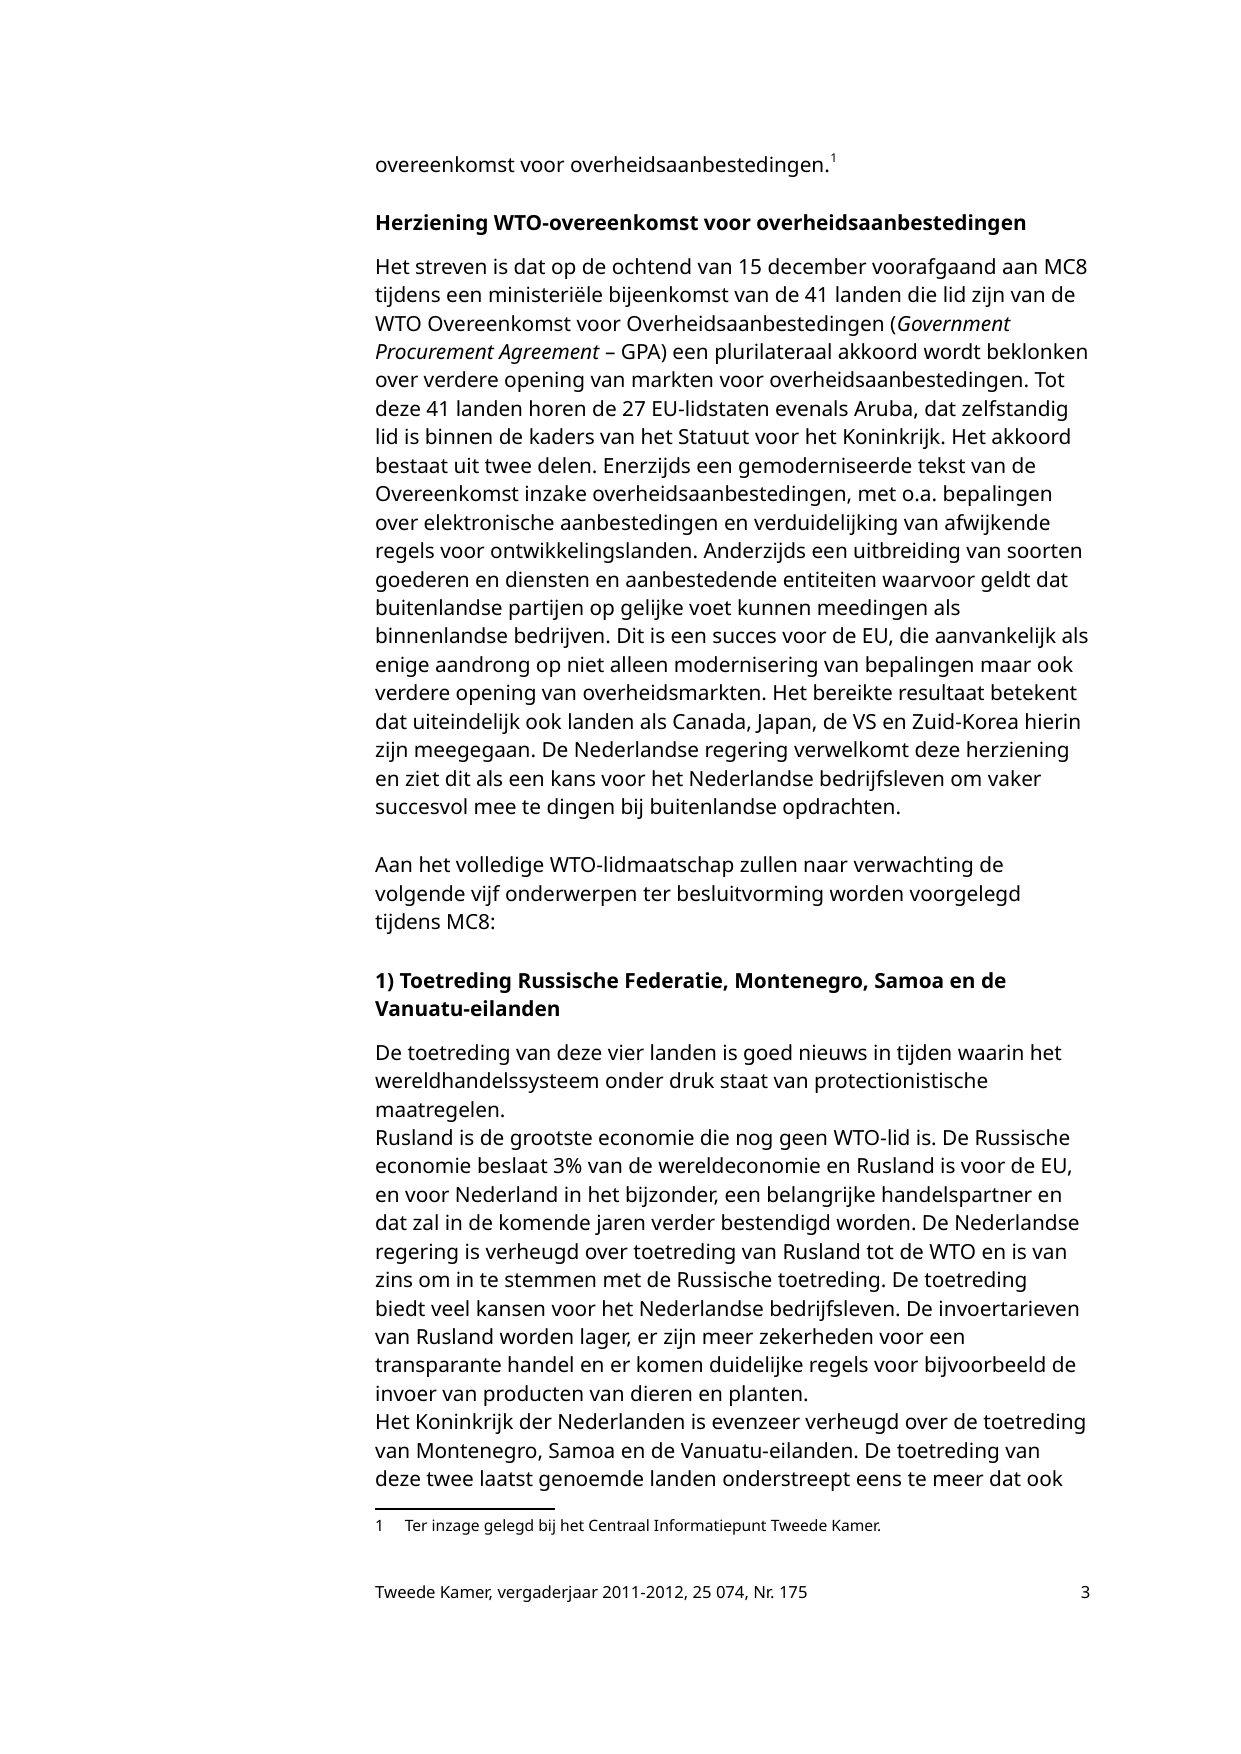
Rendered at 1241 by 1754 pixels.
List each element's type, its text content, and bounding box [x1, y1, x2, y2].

text 1) Toetreding Russische Federatie, Montenegro, Samoa en de Vanuatu-eilanden [375, 966, 1090, 1023]
text Aan het volledige WTO-lidmaatschap zullen naar verwachting de volgende vijf onderwerpen ter besluitvorming worden voorgelegd tijdens MC8: [375, 851, 1090, 936]
text Ter inzage gelegd bij het Centraal Informatiepunt Tweede Kamer. [375, 1508, 1090, 1536]
text overeenkomst voor overheidsaanbestedingen. [375, 150, 1090, 178]
text Rusland is de grootste economie die nog geen WTO-lid is. De Russische economie beslaat 3% van de wereldeconomie en Rusland is voor de EU, en voor Nederland in het bijzonder, een belangrijke handelspartner en dat zal in de komende jaren verder bestendigd worden. De Nederlandse regering is verheugd over toetreding van Rusland tot de WTO en is van zins om in te stemmen met de Russische toetreding. De toetreding biedt veel kansen voor het Nederlandse bedrijfsleven. De invoertarieven van Rusland worden lager, er zijn meer zekerheden voor een transparante handel en er komen duidelijke regels voor bijvoorbeeld de invoer van producten van dieren en planten. [375, 1123, 1090, 1407]
text De toetreding van deze vier landen is goed nieuws in tijden waarin het wereldhandelssysteem onder druk staat van protectionistische maatregelen. [375, 1038, 1090, 1123]
text Herziening WTO-overeenkomst voor overheidsaanbestedingen [375, 208, 1090, 237]
text Het Koninkrijk der Nederlanden is evenzeer verheugd over de toetreding van Montenegro, Samoa en de Vanuatu-eilanden. De toetreding van deze twee laatst genoemde landen onderstreept eens te meer dat ook [375, 1407, 1090, 1493]
text Het streven is dat op de ochtend van 15 december voorafgaand aan MC8 tijdens een ministeriële bijeenkomst van de 41 landen die lid zijn van de WTO Overeenkomst voor Overheidsaanbestedingen (Government Procurement Agreement – GPA) een plurilateraal akkoord wordt beklonken over verdere opening van markten voor overheidsaanbestedingen. Tot deze 41 landen horen de 27 EU-lidstaten evenals Aruba, dat zelfstandig lid is binnen de kaders van het Statuut voor het Koninkrijk. Het akkoord bestaat uit twee delen. Enerzijds een gemoderniseerde tekst van de Overeenkomst inzake overheidsaanbestedingen, met o.a. bepalingen over elektronische aanbestedingen en verduidelijking van afwijkende regels voor ontwikkelingslanden. Anderzijds een uitbreiding van soorten goederen en diensten en aanbestedende entiteiten waarvoor geldt dat buitenlandse partijen op gelijke voet kunnen meedingen als binnenlandse bedrijven. Dit is een succes voor de EU, die aanvankelijk als enige aandrong op niet alleen modernisering van bepalingen maar ook verdere opening van overheidsmarkten. Het bereikte resultaat betekent dat uiteindelijk ook landen als Canada, Japan, de VS en Zuid-Korea hierin zijn meegegaan. De Nederlandse regering verwelkomt deze herziening en ziet dit als een kans voor het Nederlandse bedrijfsleven om vaker succesvol mee te dingen bij buitenlandse opdrachten. [375, 252, 1090, 821]
